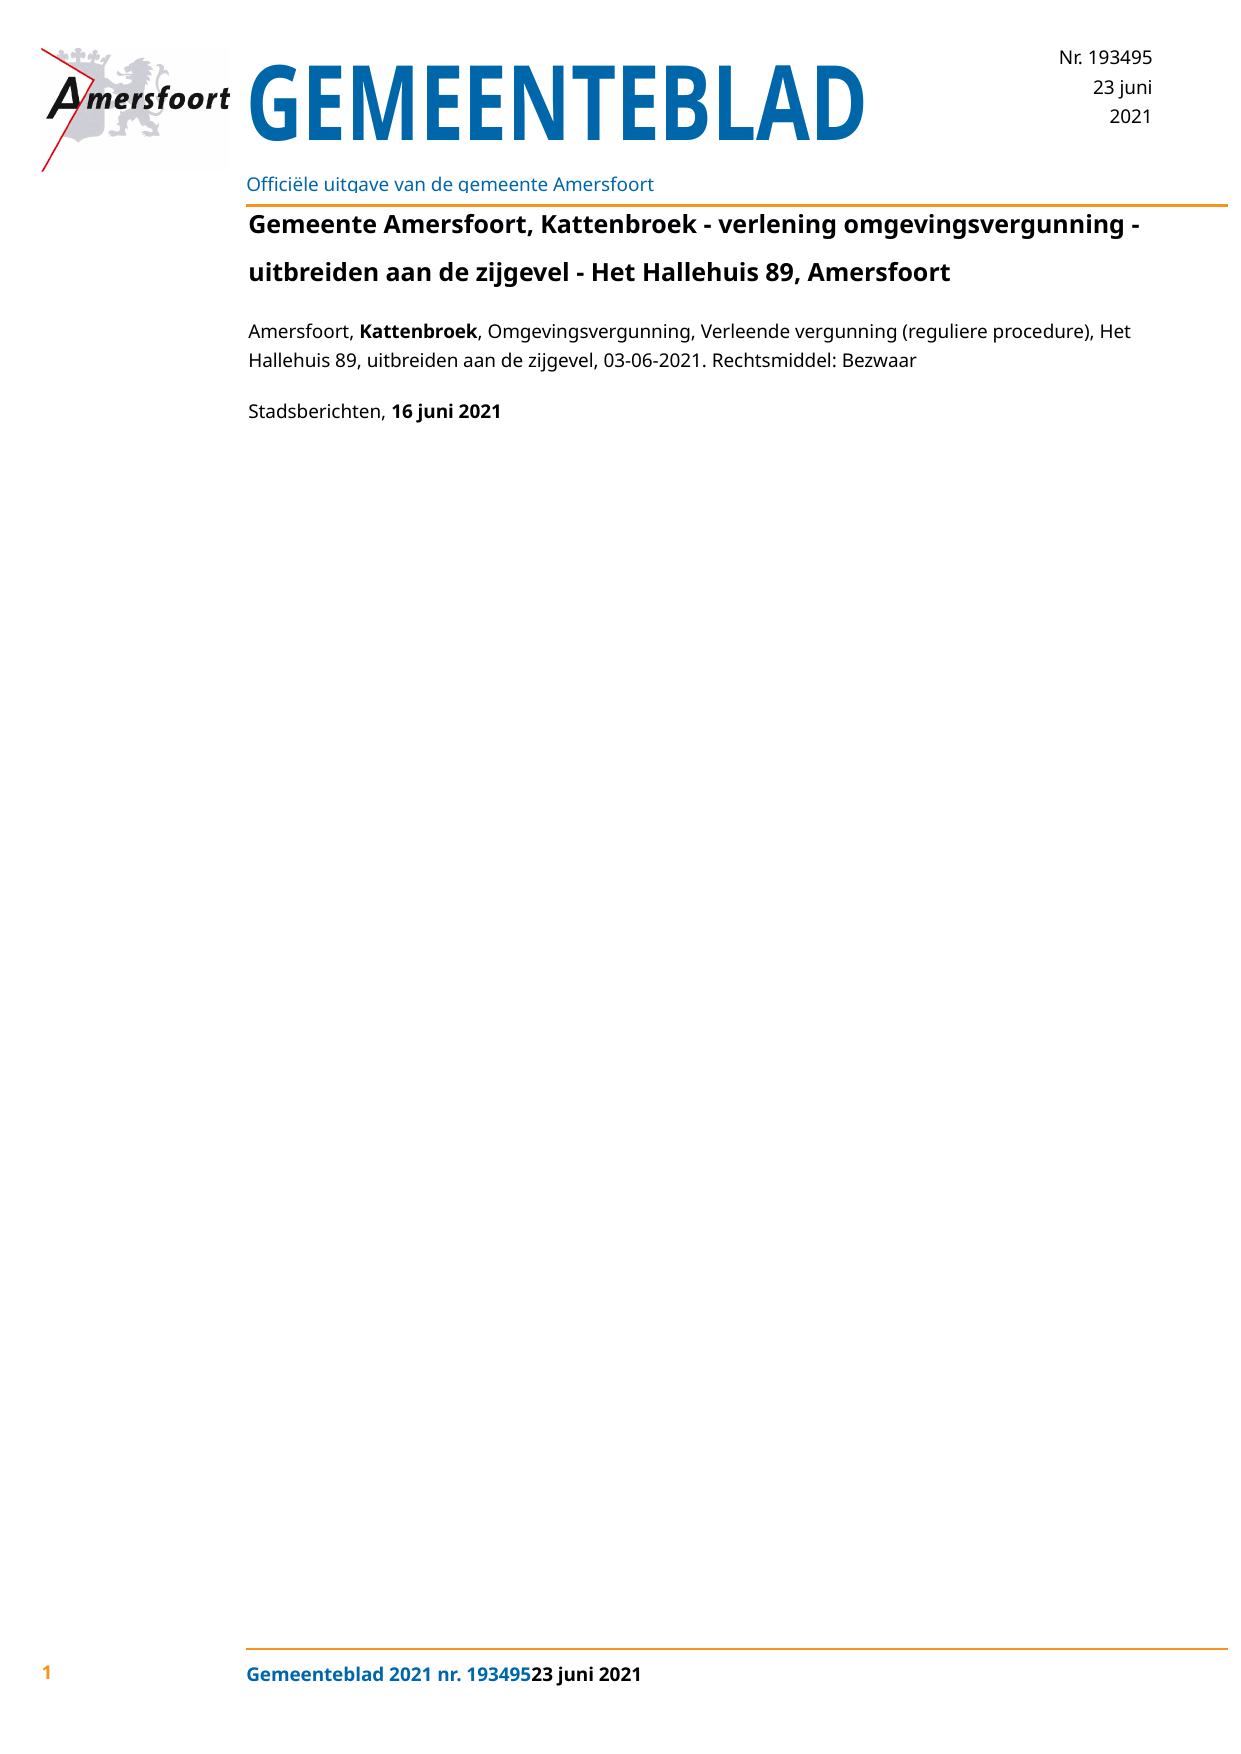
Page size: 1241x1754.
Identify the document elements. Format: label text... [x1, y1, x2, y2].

text Amersfoort, Kattenbroek, Omgevingsvergunning, Verleende vergunning (reguliere procedure), Het Hallehuis 89, uitbreiden aan de zijgevel, 03-06-2021. Rechtsmiddel: Bezwaar [248, 318, 1152, 373]
picture [41, 47, 231, 172]
text Gemeente Amersfoort, Kattenbroek - verlening omgevingsvergunning - uitbreiden aan de zijgevel - Het Hallehuis 89, Amersfoort [248, 207, 1152, 288]
text Stadsberichten, 16 juni 2021 [248, 398, 1152, 424]
